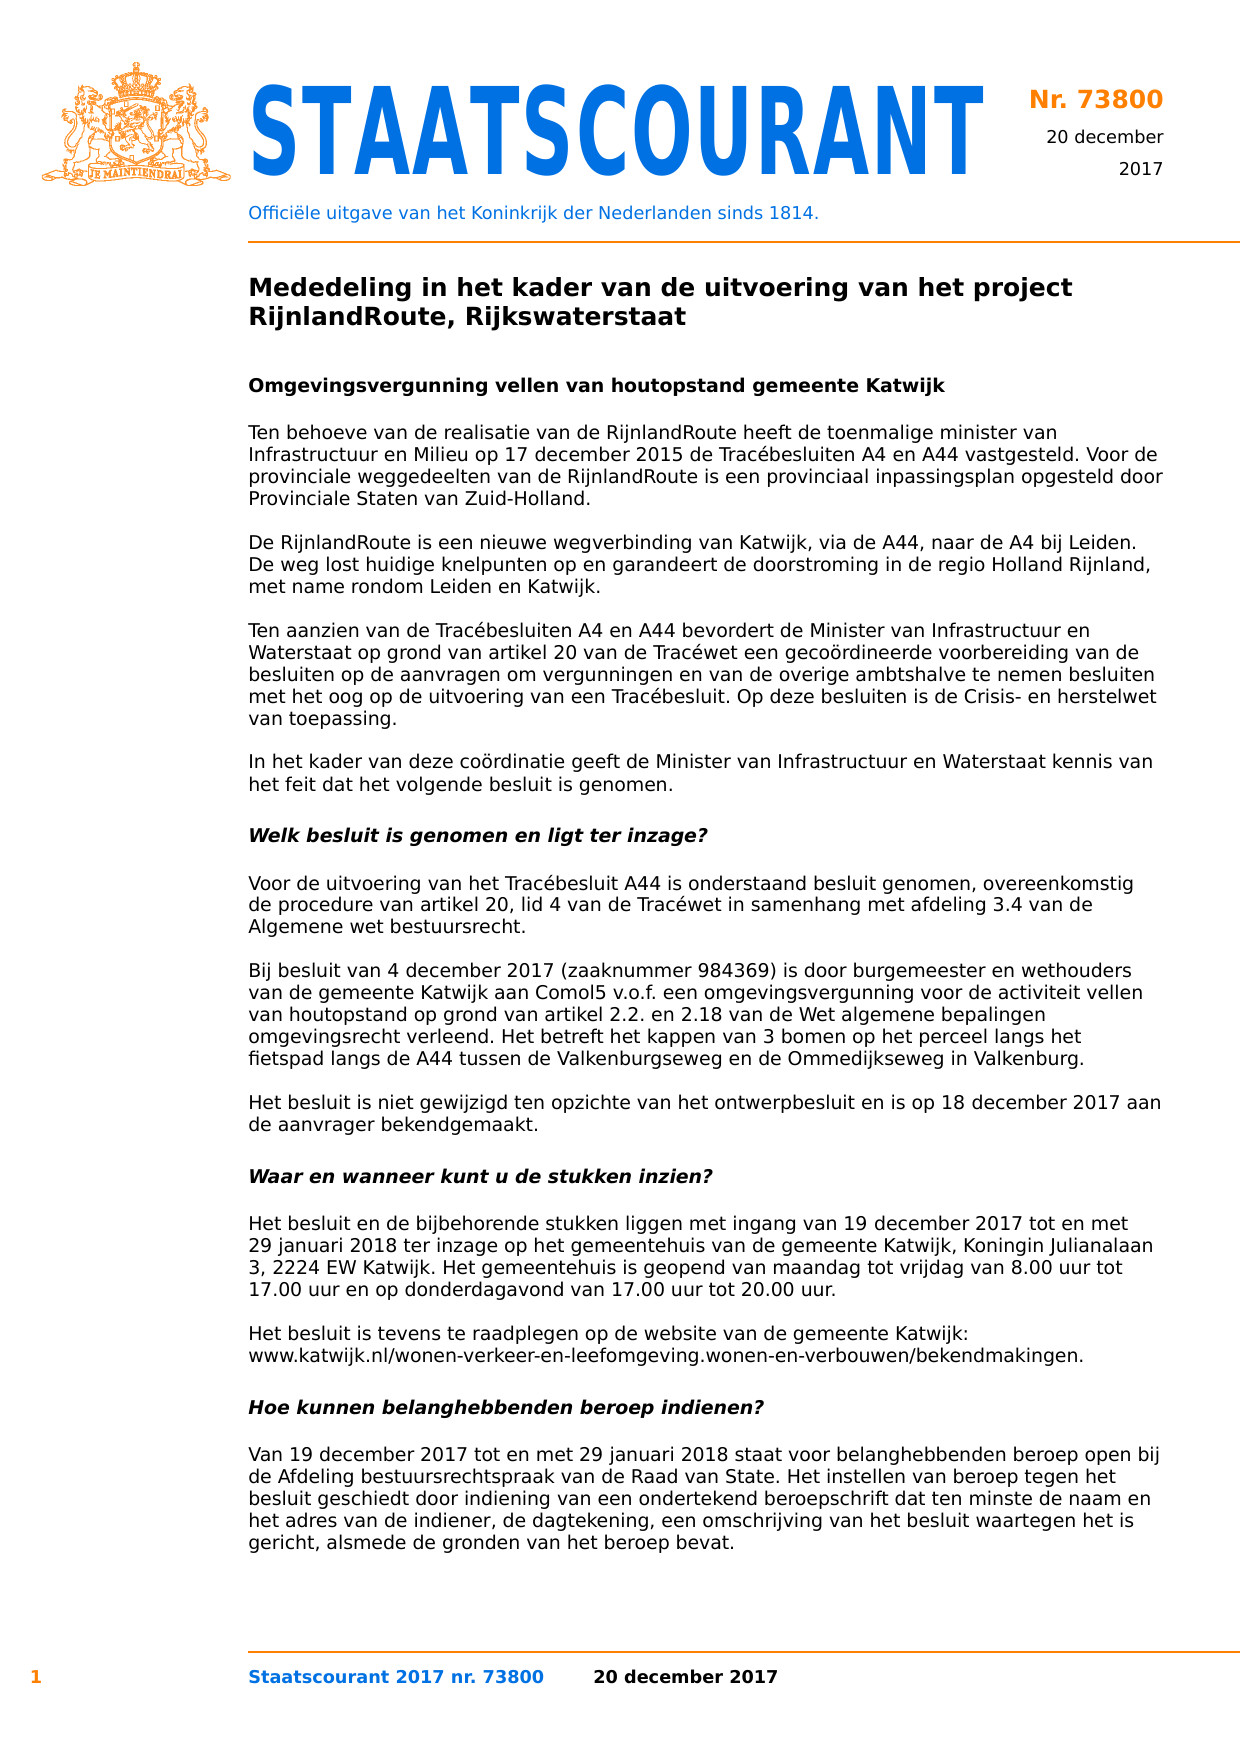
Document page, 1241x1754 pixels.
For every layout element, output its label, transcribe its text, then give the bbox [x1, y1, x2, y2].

table_cell Officiële uitgave van het Koninkrijk der Nederlanden sinds 1814. [248, 203, 1240, 241]
text Ten behoeve van de realisatie van de RijnlandRoute heeft de toenmalige minister van Infrastructuur en Milieu op 17 december 2015 de Tracébesluiten A4 en A44 vastgesteld. Voor de provinciale weggedeelten van de RijnlandRoute is een provinciaal inpassingsplan opgesteld door Provinciale Staten van Zuid-Holland. [248, 422, 1163, 510]
table_header Nr. 73800 [998, 62, 1240, 121]
subtitle Hoe kunnen belanghebbenden beroep indienen? [248, 1397, 1163, 1419]
subtitle Omgevingsvergunning vellen van houtopstand gemeente Katwijk [248, 375, 1163, 397]
text Het besluit en de bijbehorende stukken liggen met ingang van 19 december 2017 tot en met 29 januari 2018 ter inzage op het gemeentehuis van de gemeente Katwijk, Koningin Julianalaan 3, 2224 EW Katwijk. Het gemeentehuis is geopend van maandag tot vrijdag van 8.00 uur tot 17.00 uur en op donderdagavond van 17.00 uur tot 20.00 uur. [248, 1213, 1163, 1301]
text Bij besluit van 4 december 2017 (zaaknummer 984369) is door burgemeester en wethouders van de gemeente Katwijk aan Comol5 v.o.f. een omgevingsvergunning voor de activiteit vellen van houtopstand op grond van artikel 2.2. en 2.18 van de Wet algemene bepalingen omgevingsrecht verleend. Het betreft het kappen van 3 bomen op het perceel langs het fietspad langs de A44 tussen de Valkenburgseweg en de Ommedijkseweg in Valkenburg. [248, 960, 1163, 1070]
picture [41, 62, 231, 186]
subtitle Mededeling in het kader van de uitvoering van het project RijnlandRoute, Rijkswaterstaat [248, 273, 1163, 331]
table_cell 2017 [998, 153, 1240, 203]
text De RijnlandRoute is een nieuwe wegverbinding van Katwijk, via de A44, naar de A4 bij Leiden. De weg lost huidige knelpunten op en garandeert de doorstroming in de regio Holland Rijnland, met name rondom Leiden en Katwijk. [248, 532, 1163, 598]
table_header STAATSCOURANT [248, 62, 998, 203]
text Ten aanzien van de Tracébesluiten A4 en A44 bevordert de Minister van Infrastructuur en Waterstaat op grond van artikel 20 van de Tracéwet een gecoördineerde voorbereiding van de besluiten op de aanvragen om vergunningen en van de overige ambtshalve te nemen besluiten met het oog op de uitvoering van een Tracébesluit. Op deze besluiten is de Crisis- en herstelwet van toepassing. [248, 620, 1163, 729]
text Voor de uitvoering van het Tracébesluit A44 is onderstaand besluit genomen, overeenkomstig de procedure van artikel 20, lid 4 van de Tracéwet in samenhang met afdeling 3.4 van de Algemene wet bestuursrecht. [248, 872, 1163, 938]
table_cell 20 december [998, 121, 1240, 153]
text Het besluit is tevens te raadplegen op de website van de gemeente Katwijk: www.katwijk.nl/wonen-verkeer-en-leefomgeving.wonen-en-verbouwen/bekendmakingen. [248, 1323, 1163, 1367]
table_header [25, 62, 248, 241]
text Van 19 december 2017 tot en met 29 januari 2018 staat voor belanghebbenden beroep open bij de Afdeling bestuursrechtspraak van de Raad van State. Het instellen van beroep tegen het besluit geschiedt door indiening van een ondertekend beroepschrift dat ten minste de naam en het adres van de indiener, de dagtekening, een omschrijving van het besluit waartegen het is gericht, alsmede de gronden van het beroep bevat. [248, 1444, 1163, 1553]
text Het besluit is niet gewijzigd ten opzichte van het ontwerpbesluit en is op 18 december 2017 aan de aanvrager bekendgemaakt. [248, 1092, 1163, 1136]
subtitle Welk besluit is genomen en ligt ter inzage? [248, 825, 1163, 847]
text In het kader van deze coördinatie geeft de Minister van Infrastructuur en Waterstaat kennis van het feit dat het volgende besluit is genomen. [248, 751, 1163, 795]
subtitle Waar en wanneer kunt u de stukken inzien? [248, 1166, 1163, 1188]
